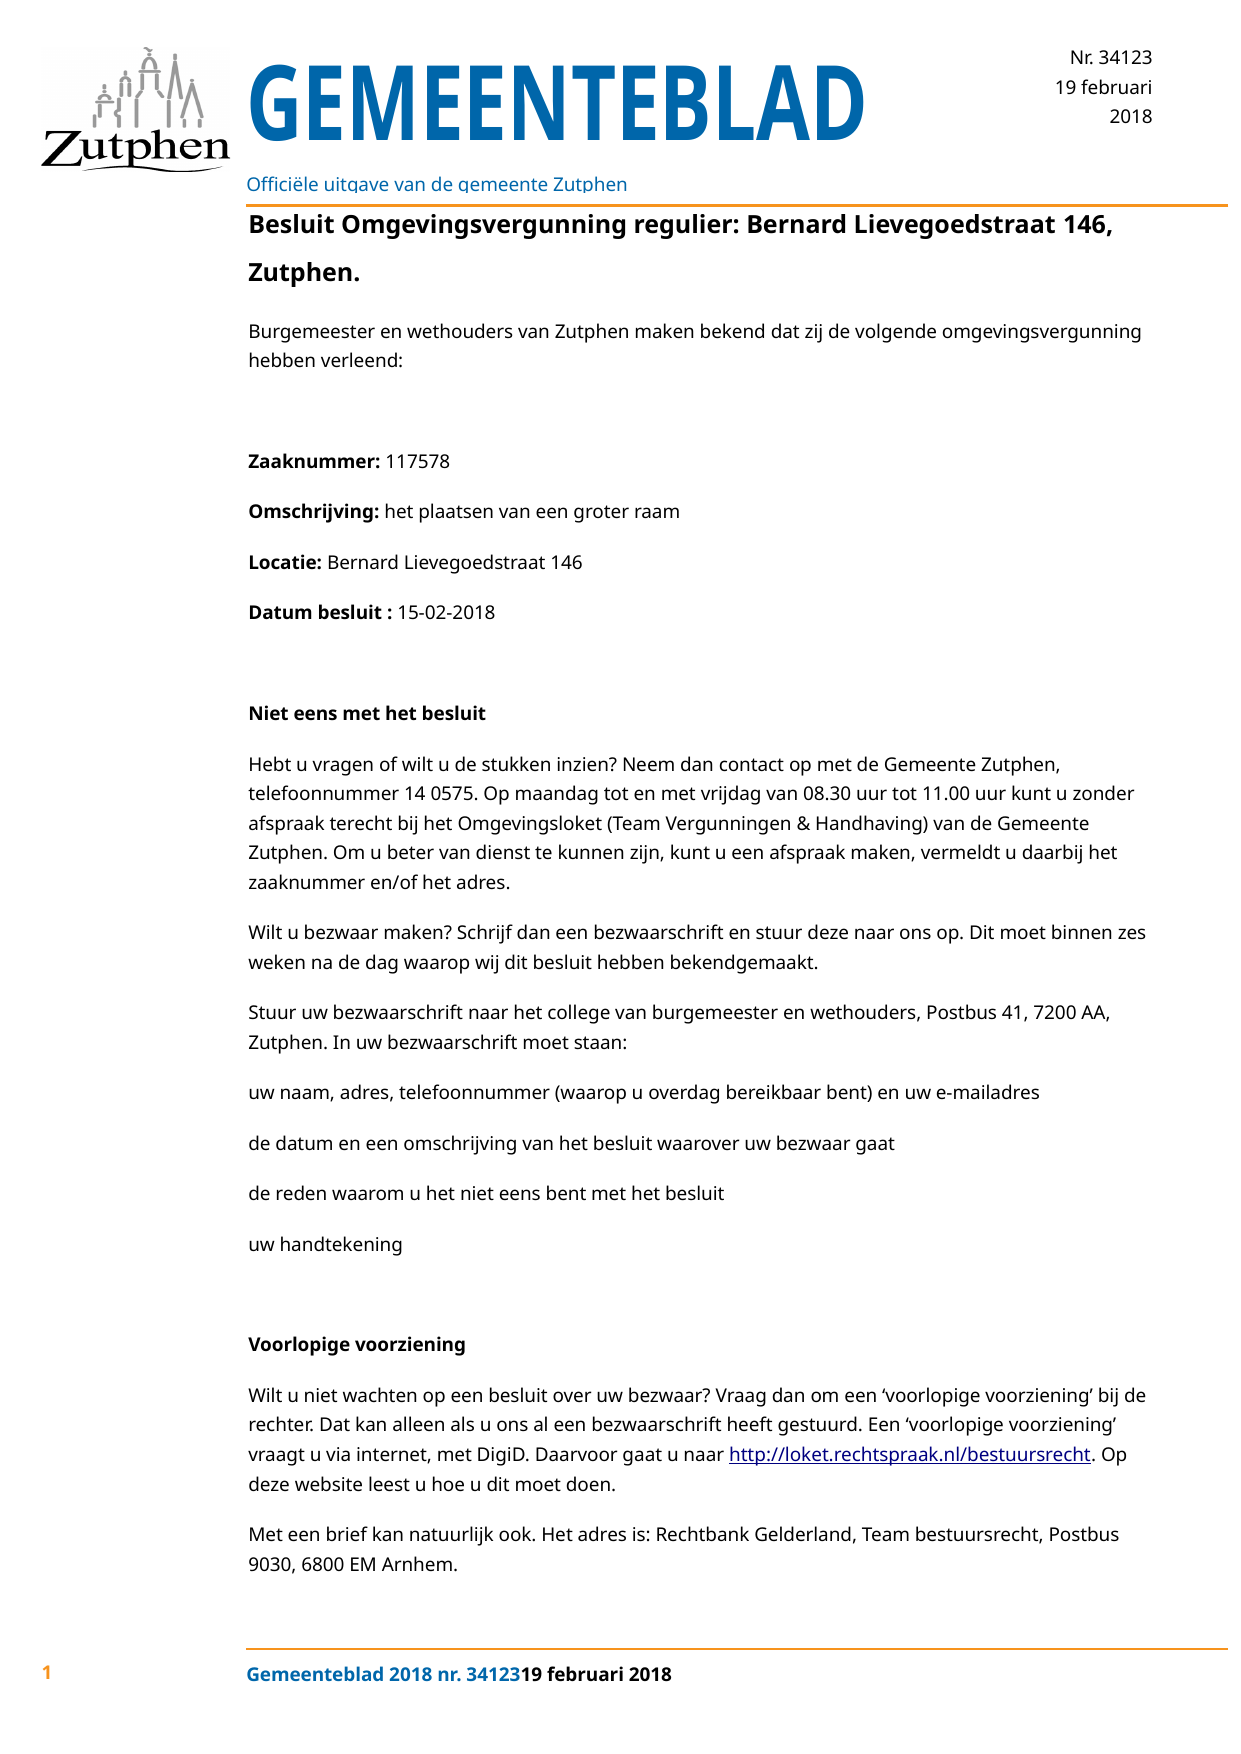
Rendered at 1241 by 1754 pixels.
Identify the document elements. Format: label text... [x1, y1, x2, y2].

text Datum besluit : 15-02-2018 [248, 599, 1152, 625]
text Burgemeester en wethouders van Zutphen maken bekend dat zij de volgende omgevingsvergunning hebben verleend: [248, 318, 1152, 373]
text de datum en een omschrijving van het besluit waarover uw bezwaar gaat [248, 1130, 1152, 1156]
text Omschrijving: het plaatsen van een groter raam [248, 499, 1152, 524]
text Met een brief kan natuurlijk ook. Het adres is: Rechtbank Gelderland, Team bestuursrecht, Postbus 9030, 6800 EM Arnhem. [248, 1521, 1152, 1577]
text Locatie: Bernard Lievegoedstraat 146 [248, 549, 1152, 575]
text Besluit Omgevingsvergunning regulier: Bernard Lievegoedstraat 146, Zutphen. [248, 207, 1152, 288]
text Hebt u vragen of wilt u de stukken inzien? Neem dan contact op met de Gemeente Zutphen, telefoonnummer 14 0575. Op maandag tot en met vrijdag van 08.30 uur tot 11.00 uur kunt u zonder afspraak terecht bij het Omgevingsloket (Team Vergunningen & Handhaving) van de Gemeente Zutphen. Om u beter van dienst te kunnen zijn, kunt u een afspraak maken, vermeldt u daarbij het zaaknummer en/of het adres. [248, 751, 1152, 895]
text Wilt u bezwaar maken? Schrijf dan een bezwaarschrift en stuur deze naar ons op. Dit moet binnen zes weken na de dag waarop wij dit besluit hebben bekendgemaakt. [248, 919, 1152, 975]
text Voorlopige voorziening [248, 1332, 1152, 1357]
text Stuur uw bezwaarschrift naar het college van burgemeester en wethouders, Postbus 41, 7200 AA, Zutphen. In uw bezwaarschrift moet staan: [248, 999, 1152, 1055]
text uw handtekening [248, 1231, 1152, 1257]
text Wilt u niet wachten op een besluit over uw bezwaar? Vraag dan om een ‘voorlopige voorziening’ bij de rechter. Dat kan alleen als u ons al een bezwaarschrift heeft gestuurd. Een ‘voorlopige voorziening’ vraagt u via internet, met DigiD. Daarvoor gaat u naar http://loket.rechtspraak.nl/bestuursrecht. Op deze website leest u hoe u dit moet doen. [248, 1382, 1152, 1497]
text Niet eens met het besluit [248, 700, 1152, 726]
picture [41, 47, 231, 172]
text de reden waarom u het niet eens bent met het besluit [248, 1180, 1152, 1206]
text Zaaknummer: 117578 [248, 448, 1152, 474]
text uw naam, adres, telefoonnummer (waarop u overdag bereikbaar bent) en uw e-mailadres [248, 1079, 1152, 1105]
